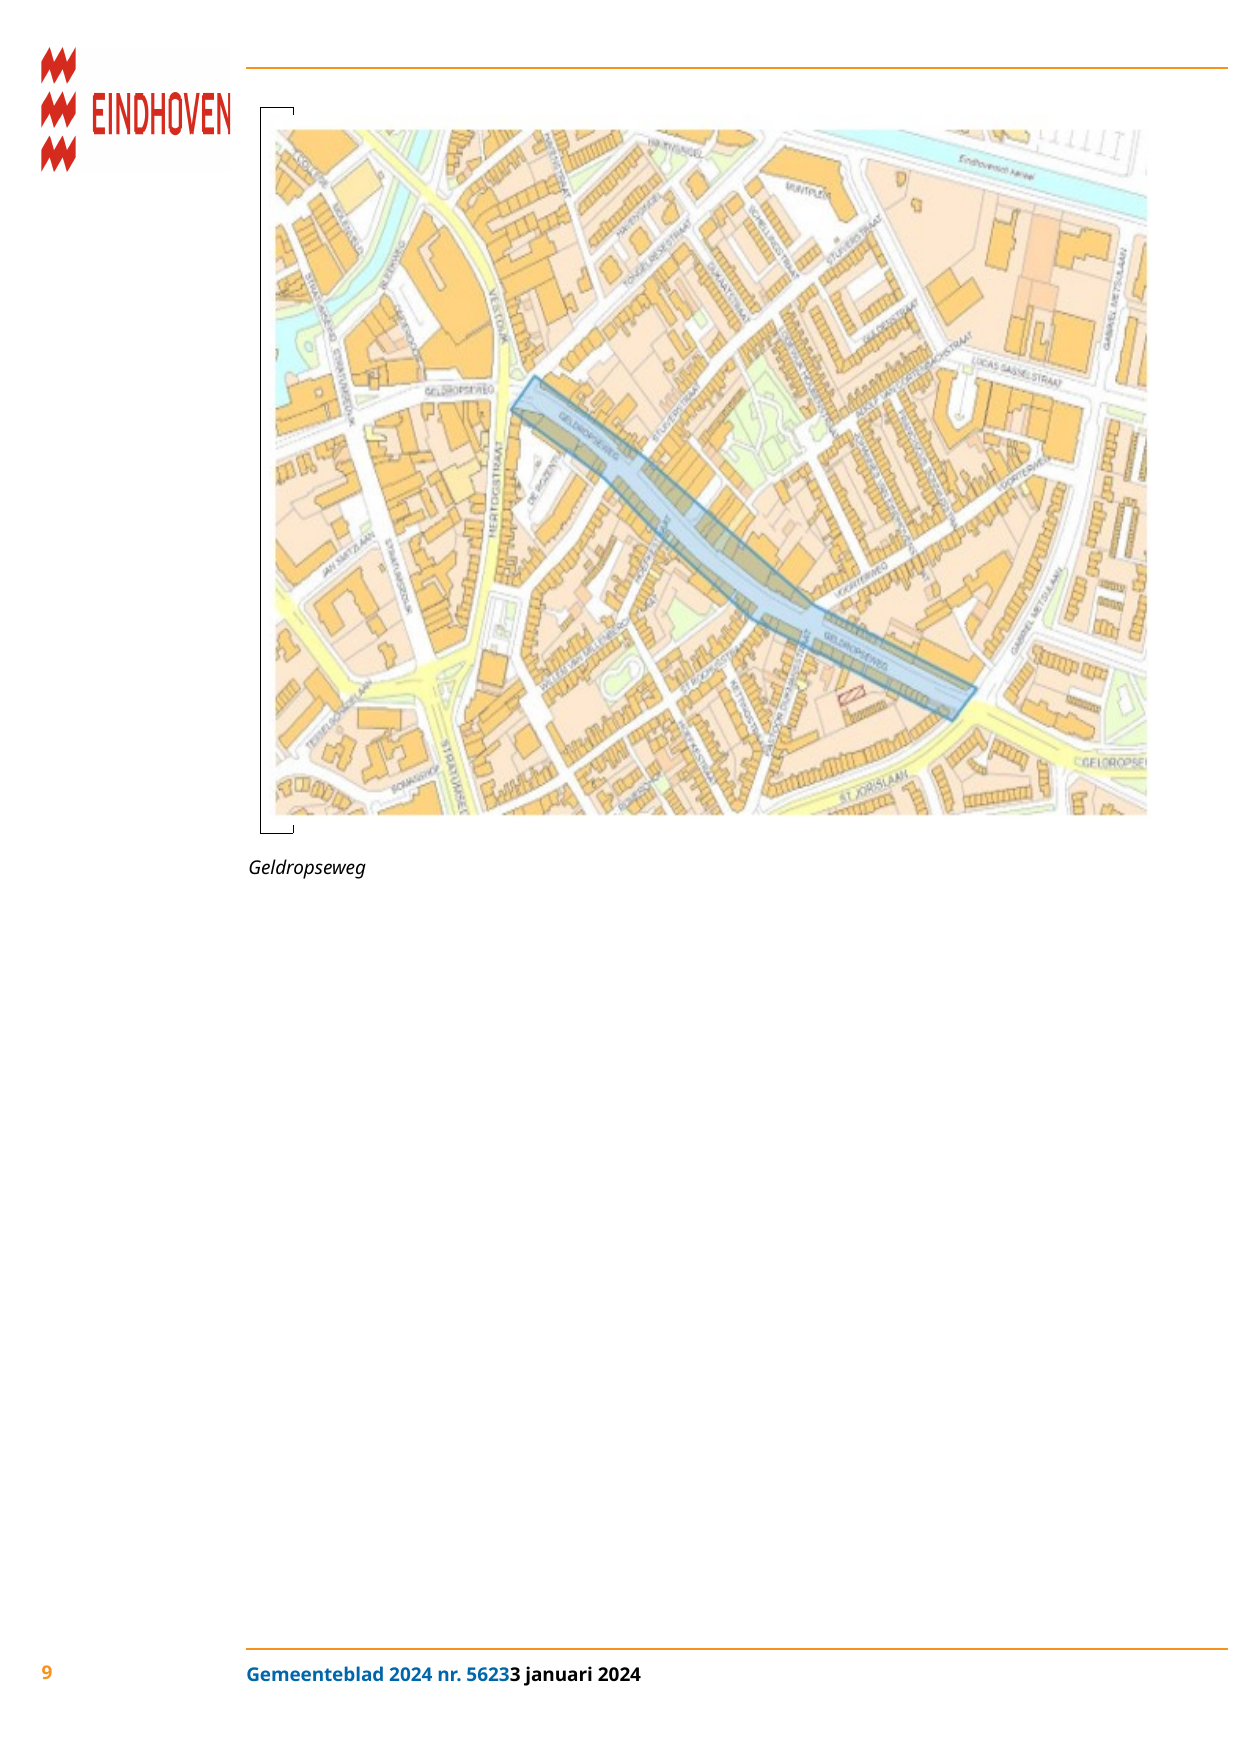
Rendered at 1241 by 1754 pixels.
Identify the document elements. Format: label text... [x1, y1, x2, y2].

picture [268, 115, 1155, 825]
text Geldropseweg [248, 854, 1152, 880]
picture [41, 47, 231, 172]
